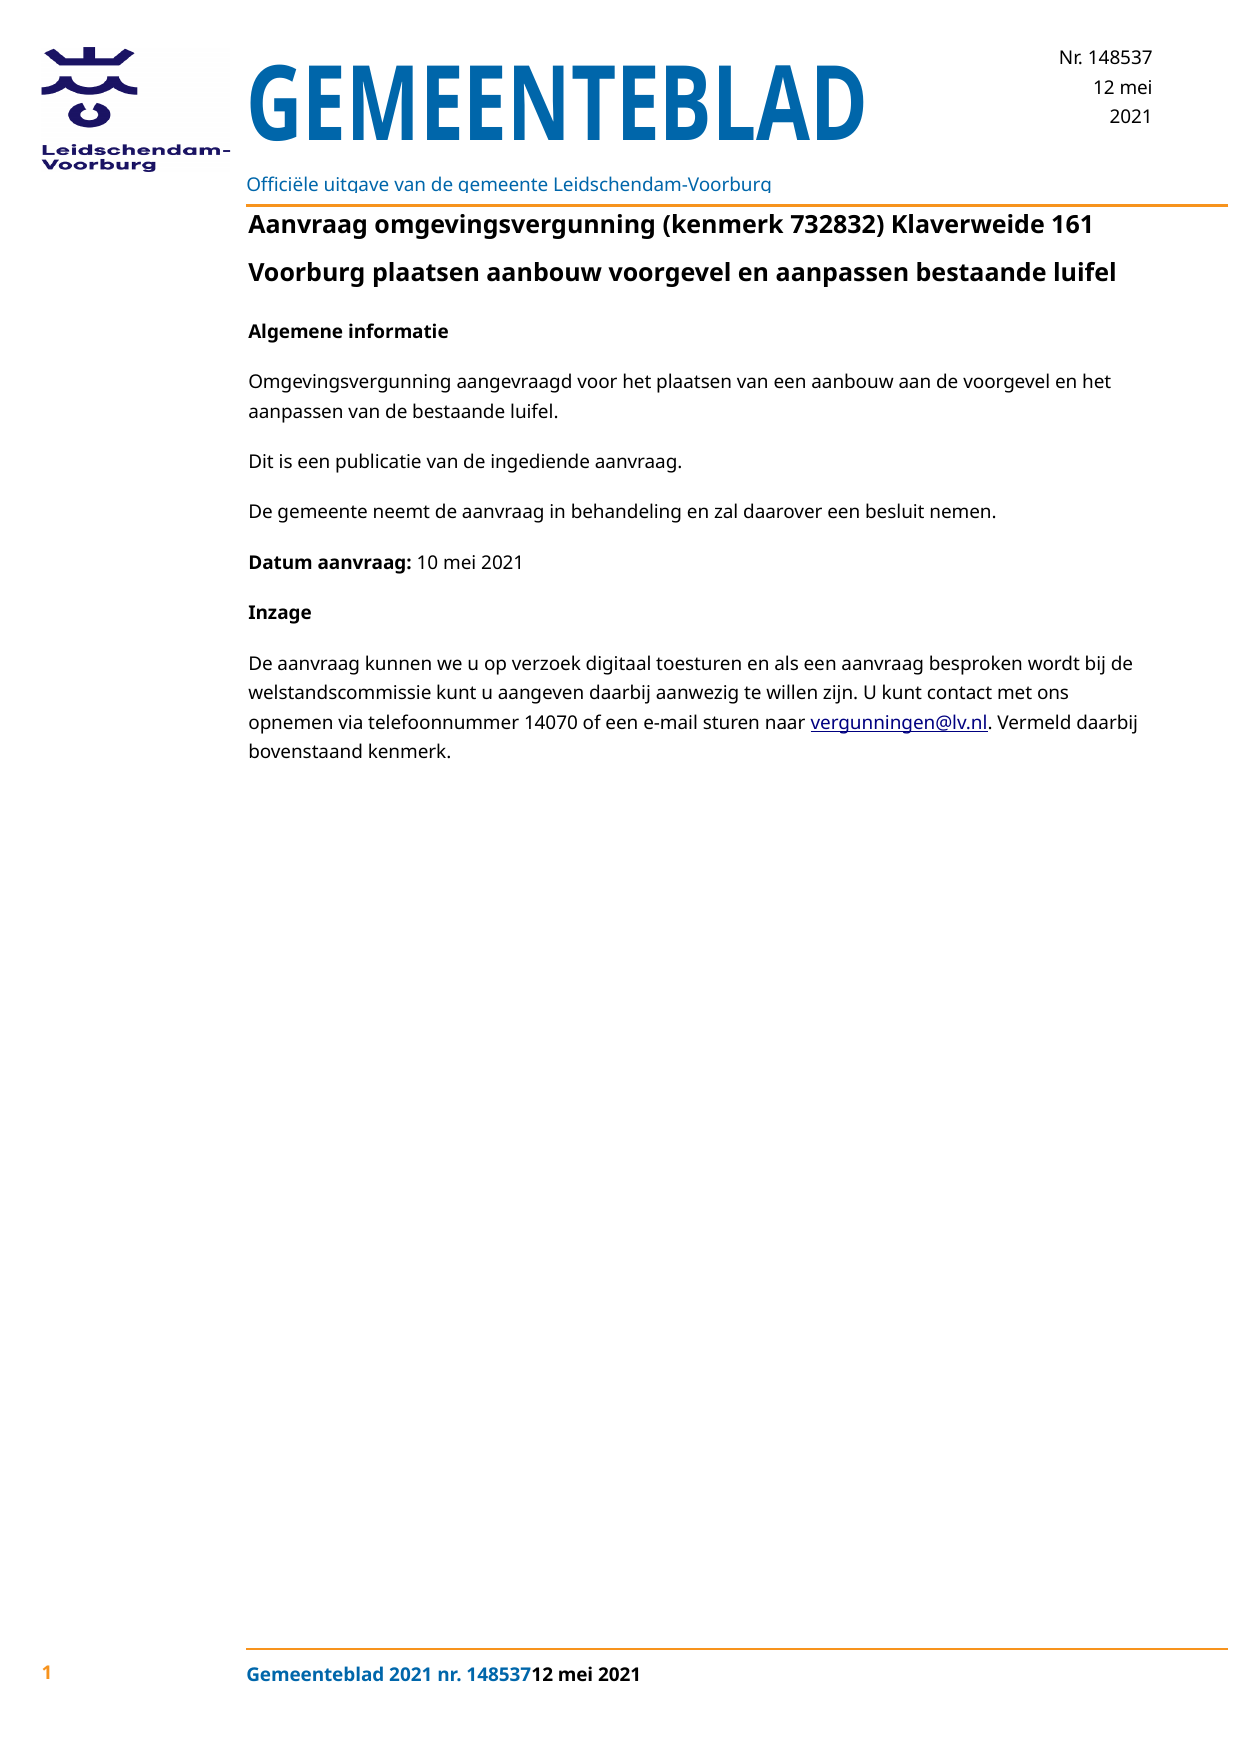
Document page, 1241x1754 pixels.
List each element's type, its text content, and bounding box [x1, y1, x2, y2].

text Datum aanvraag: 10 mei 2021 [248, 549, 1152, 575]
text De gemeente neemt de aanvraag in behandeling en zal daarover een besluit nemen. [248, 499, 1152, 524]
text Aanvraag omgevingsvergunning (kenmerk 732832) Klaverweide 161 Voorburg plaatsen aanbouw voorgevel en aanpassen bestaande luifel [248, 207, 1152, 288]
text Dit is een publicatie van de ingediende aanvraag. [248, 448, 1152, 474]
picture [41, 47, 231, 172]
text Omgevingsvergunning aangevraagd voor het plaatsen van een aanbouw aan de voorgevel en het aanpassen van de bestaande luifel. [248, 368, 1152, 424]
text Algemene informatie [248, 318, 1152, 344]
text De aanvraag kunnen we u op verzoek digitaal toesturen en als een aanvraag besproken wordt bij de welstandscommissie kunt u aangeven daarbij aanwezig te willen zijn. U kunt contact met ons opnemen via telefoonnummer 14070 of een e-mail sturen naar vergunningen@lv.nl. Vermeld daarbij bovenstaand kenmerk. [248, 650, 1152, 764]
text Inzage [248, 599, 1152, 625]
